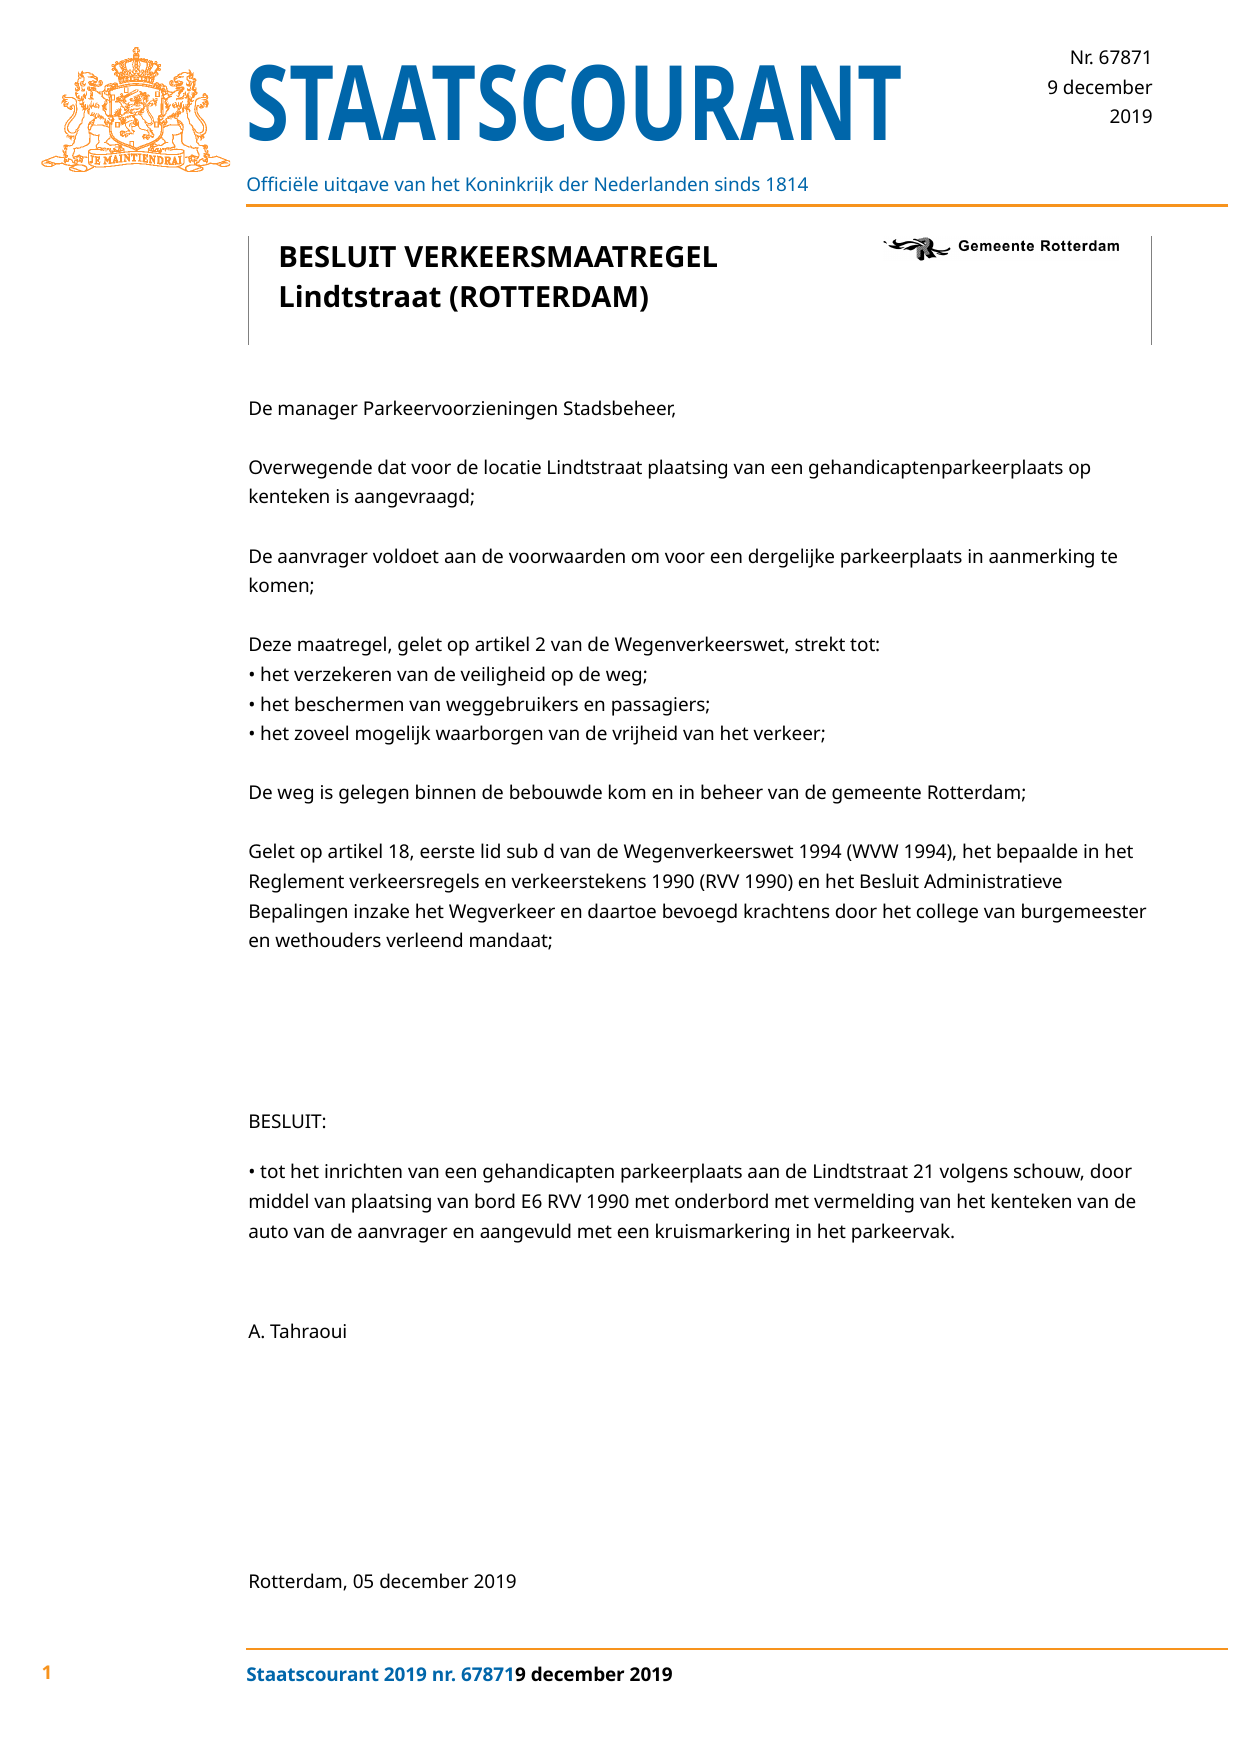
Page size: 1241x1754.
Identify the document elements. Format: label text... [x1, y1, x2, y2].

text BESLUIT: [248, 1108, 1152, 1134]
table_header BESLUIT VERKEERSMAATREGEL Lindtstraat (ROTTERDAM) [249, 236, 850, 345]
text A. Tahraoui [248, 1319, 1152, 1344]
text Deze maatregel, gelet op artikel 2 van de Wegenverkeerswet, strekt tot: [248, 632, 1152, 657]
text De weg is gelegen binnen de bebouwde kom en in beheer van de gemeente Rotterdam; [248, 779, 1152, 805]
text • het zoveel mogelijk waarborgen van de vrijheid van het verkeer; [248, 720, 1152, 746]
text Rotterdam, 05 december 2019 [248, 1568, 1152, 1594]
text • tot het inrichten van een gehandicapten parkeerplaats aan de Lindtstraat 21 volgens schouw, door middel van plaatsing van bord E6 RVV 1990 met onderbord met vermelding van het kenteken van de auto van de aanvrager en aangevuld met een kruismarkering in het parkeervak. [248, 1159, 1152, 1244]
table_header [850, 236, 1151, 345]
text De aanvrager voldoet aan de voorwaarden om voor een dergelijke parkeerplaats in aanmerking te komen; [248, 543, 1152, 598]
text Gelet op artikel 18, eerste lid sub d van de Wegenverkeerswet 1994 (WVW 1994), het bepaalde in het Reglement verkeersregels en verkeerstekens 1990 (RVV 1990) en het Besluit Administratieve Bepalingen inzake het Wegverkeer en daartoe bevoegd krachtens door het college van burgemeester en wethouders verleend mandaat; [248, 839, 1152, 953]
text Overwegende dat voor de locatie Lindtstraat plaatsing van een gehandicaptenparkeerplaats op kenteken is aangevraagd; [248, 454, 1152, 509]
picture [882, 236, 1119, 261]
text • het beschermen van weggebruikers en passagiers; [248, 691, 1152, 717]
text • het verzekeren van de veiligheid op de weg; [248, 661, 1152, 687]
text De manager Parkeervoorzieningen Stadsbeheer, [248, 395, 1152, 421]
picture [41, 47, 231, 172]
